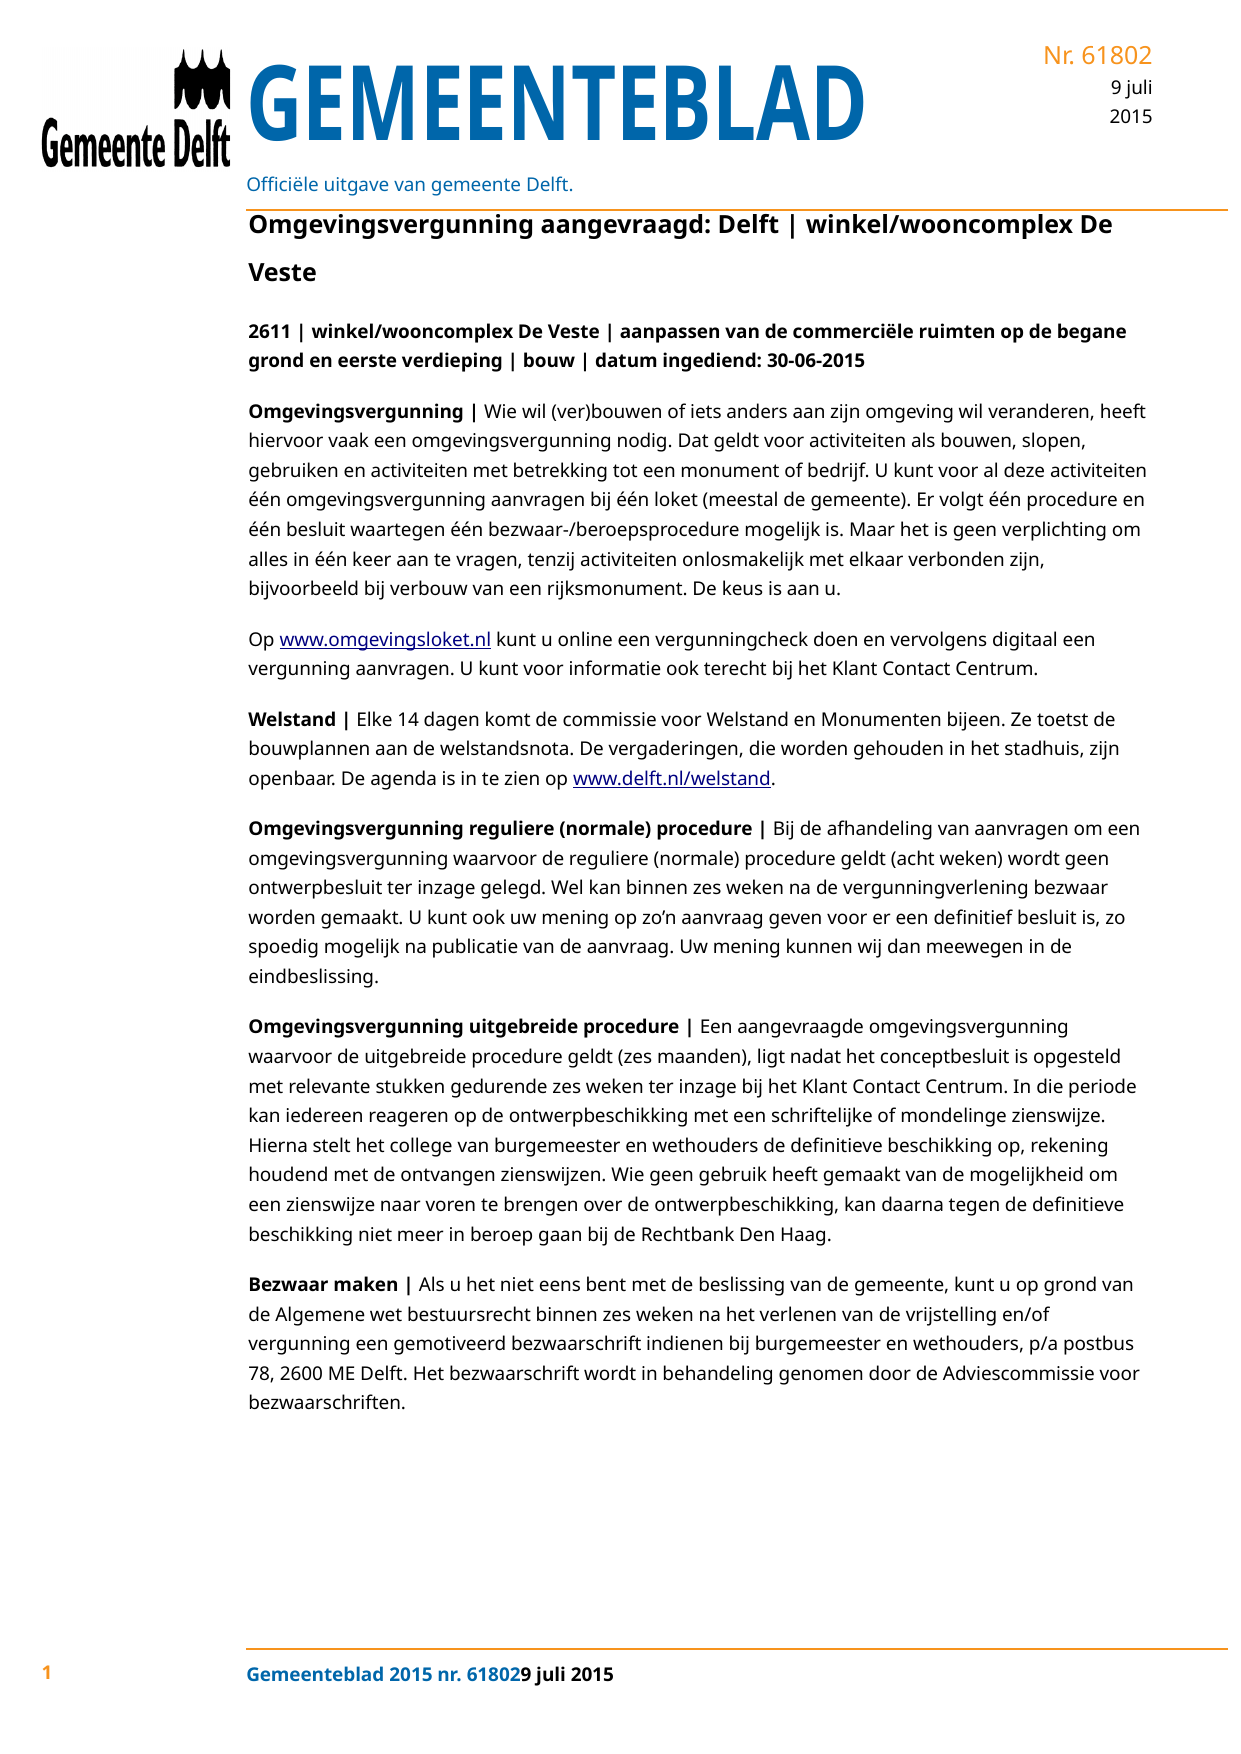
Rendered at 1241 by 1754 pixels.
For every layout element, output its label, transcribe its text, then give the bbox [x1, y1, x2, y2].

text 2611 | winkel/wooncomplex De Veste | aanpassen van de commerciële ruimten op de begane grond en eerste verdieping | bouw | datum ingediend: 30-06-2015 [248, 318, 1152, 373]
text Omgevingsvergunning aangevraagd: Delft | winkel/wooncomplex De Veste [248, 211, 1152, 288]
text Op www.omgevingsloket.nl kunt u online een vergunningcheck doen en vervolgens digitaal een vergunning aanvragen. U kunt voor informatie ook terecht bij het Klant Contact Centrum. [248, 626, 1152, 681]
text Omgevingsvergunning | Wie wil (ver)bouwen of iets anders aan zijn omgeving wil veranderen, heeft hiervoor vaak een omgevingsvergunning nodig. Dat geldt voor activiteiten als bouwen, slopen, gebruiken en activiteiten met betrekking tot een monument of bedrijf. U kunt voor al deze activiteiten één omgevingsvergunning aanvragen bij één loket (meestal de gemeente). Er volgt één procedure en één besluit waartegen één bezwaar-/beroepsprocedure mogelijk is. Maar het is geen verplichting om alles in één keer aan te vragen, tenzij activiteiten onlosmakelijk met elkaar verbonden zijn, bijvoorbeeld bij verbouw van een rijksmonument. De keus is aan u. [248, 398, 1152, 601]
text Bezwaar maken | Als u het niet eens bent met de beslissing van de gemeente, kunt u op grond van de Algemene wet bestuursrecht binnen zes weken na het verlenen van de vrijstelling en/of vergunning een gemotiveerd bezwaarschrift indienen bij burgemeester en wethouders, p/a postbus 78, 2600 ME Delft. Het bezwaarschrift wordt in behandeling genomen door de Adviescommissie voor bezwaarschriften. [248, 1271, 1152, 1415]
picture [41, 47, 231, 172]
text Omgevingsvergunning reguliere (normale) procedure | Bij de afhandeling van aanvragen om een omgevingsvergunning waarvoor de reguliere (normale) procedure geldt (acht weken) wordt geen ontwerpbesluit ter inzage gelegd. Wel kan binnen zes weken na de vergunningverlening bezwaar worden gemaakt. U kunt ook uw mening op zo’n aanvraag geven voor er een definitief besluit is, zo spoedig mogelijk na publicatie van de aanvraag. Uw mening kunnen wij dan meewegen in de eindbeslissing. [248, 815, 1152, 989]
text Omgevingsvergunning uitgebreide procedure | Een aangevraagde omgevingsvergunning waarvoor de uitgebreide procedure geldt (zes maanden), ligt nadat het conceptbesluit is opgesteld met relevante stukken gedurende zes weken ter inzage bij het Klant Contact Centrum. In die periode kan iedereen reageren op de ontwerpbeschikking met een schriftelijke of mondelinge zienswijze. Hierna stelt het college van burgemeester en wethouders de definitieve beschikking op, rekening houdend met de ontvangen zienswijzen. Wie geen gebruik heeft gemaakt van de mogelijkheid om een zienswijze naar voren te brengen over de ontwerpbeschikking, kan daarna tegen de definitieve beschikking niet meer in beroep gaan bij de Rechtbank Den Haag. [248, 1014, 1152, 1247]
text Welstand | Elke 14 dagen komt de commissie voor Welstand en Monumenten bijeen. Ze toetst de bouwplannen aan de welstandsnota. De vergaderingen, die worden gehouden in het stadhuis, zijn openbaar. De agenda is in te zien op www.delft.nl/welstand. [248, 706, 1152, 791]
